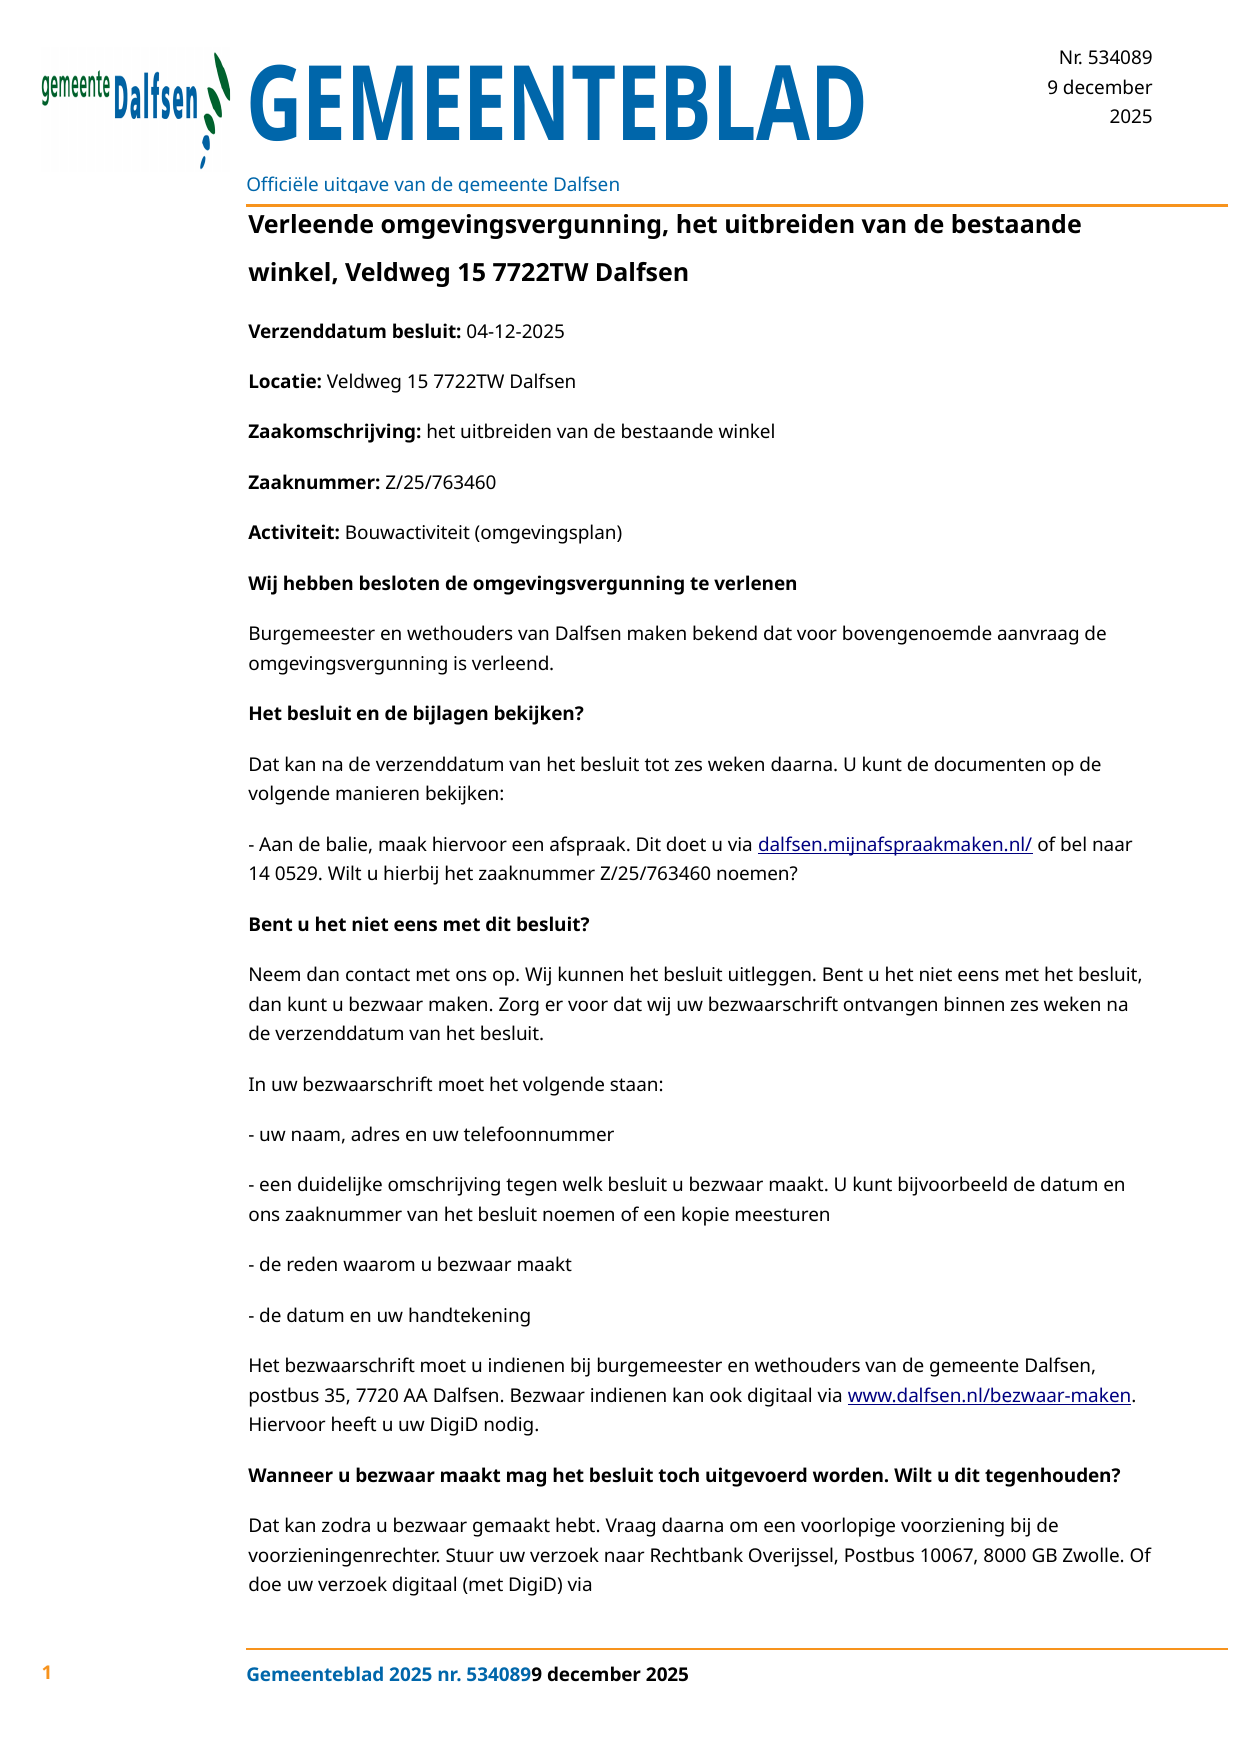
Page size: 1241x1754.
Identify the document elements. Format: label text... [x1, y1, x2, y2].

text - de reden waarom u bezwaar maakt [248, 1252, 1152, 1277]
text Activiteit: Bouwactiviteit (omgevingsplan) [248, 519, 1152, 545]
picture [41, 47, 231, 172]
text Burgemeester en wethouders van Dalfsen maken bekend dat voor bovengenoemde aanvraag de omgevingsvergunning is verleend. [248, 620, 1152, 676]
text Het bezwaarschrift moet u indienen bij burgemeester en wethouders van de gemeente Dalfsen, postbus 35, 7720 AA Dalfsen. Bezwaar indienen kan ook digitaal via www.dalfsen.nl/bezwaar-maken. Hiervoor heeft u uw DigiD nodig. [248, 1352, 1152, 1437]
text - uw naam, adres en uw telefoonnummer [248, 1121, 1152, 1147]
text - de datum en uw handtekening [248, 1302, 1152, 1328]
text Dat kan zodra u bezwaar gemaakt hebt. Vraag daarna om een voorlopige voorziening bij de voorzieningenrechter. Stuur uw verzoek naar Rechtbank Overijssel, Postbus 10067, 8000 GB Zwolle. Of doe uw verzoek digitaal (met DigiD) via [248, 1512, 1152, 1597]
text - Aan de balie, maak hiervoor een afspraak. Dit doet u via dalfsen.mijnafspraakmaken.nl/ of bel naar 14 0529. Wilt u hierbij het zaaknummer Z/25/763460 noemen? [248, 831, 1152, 886]
text - een duidelijke omschrijving tegen welk besluit u bezwaar maakt. U kunt bijvoorbeeld de datum en ons zaaknummer van het besluit noemen of een kopie meesturen [248, 1172, 1152, 1227]
text Wanneer u bezwaar maakt mag het besluit toch uitgevoerd worden. Wilt u dit tegenhouden? [248, 1462, 1152, 1488]
text Bent u het niet eens met dit besluit? [248, 911, 1152, 937]
text Verzenddatum besluit: 04-12-2025 [248, 318, 1152, 344]
text Dat kan na de verzenddatum van het besluit tot zes weken daarna. U kunt de documenten op de volgende manieren bekijken: [248, 751, 1152, 806]
text Zaakomschrijving: het uitbreiden van de bestaande winkel [248, 419, 1152, 444]
text Het besluit en de bijlagen bekijken? [248, 700, 1152, 726]
text Neem dan contact met ons op. Wij kunnen het besluit uitleggen. Bent u het niet eens met het besluit, dan kunt u bezwaar maken. Zorg er voor dat wij uw bezwaarschrift ontvangen binnen zes weken na de verzenddatum van het besluit. [248, 961, 1152, 1046]
text Wij hebben besloten de omgevingsvergunning te verlenen [248, 570, 1152, 596]
text Locatie: Veldweg 15 7722TW Dalfsen [248, 368, 1152, 394]
text In uw bezwaarschrift moet het volgende staan: [248, 1071, 1152, 1097]
text Zaaknummer: Z/25/763460 [248, 469, 1152, 495]
text Verleende omgevingsvergunning, het uitbreiden van de bestaande winkel, Veldweg 15 7722TW Dalfsen [248, 207, 1152, 288]
